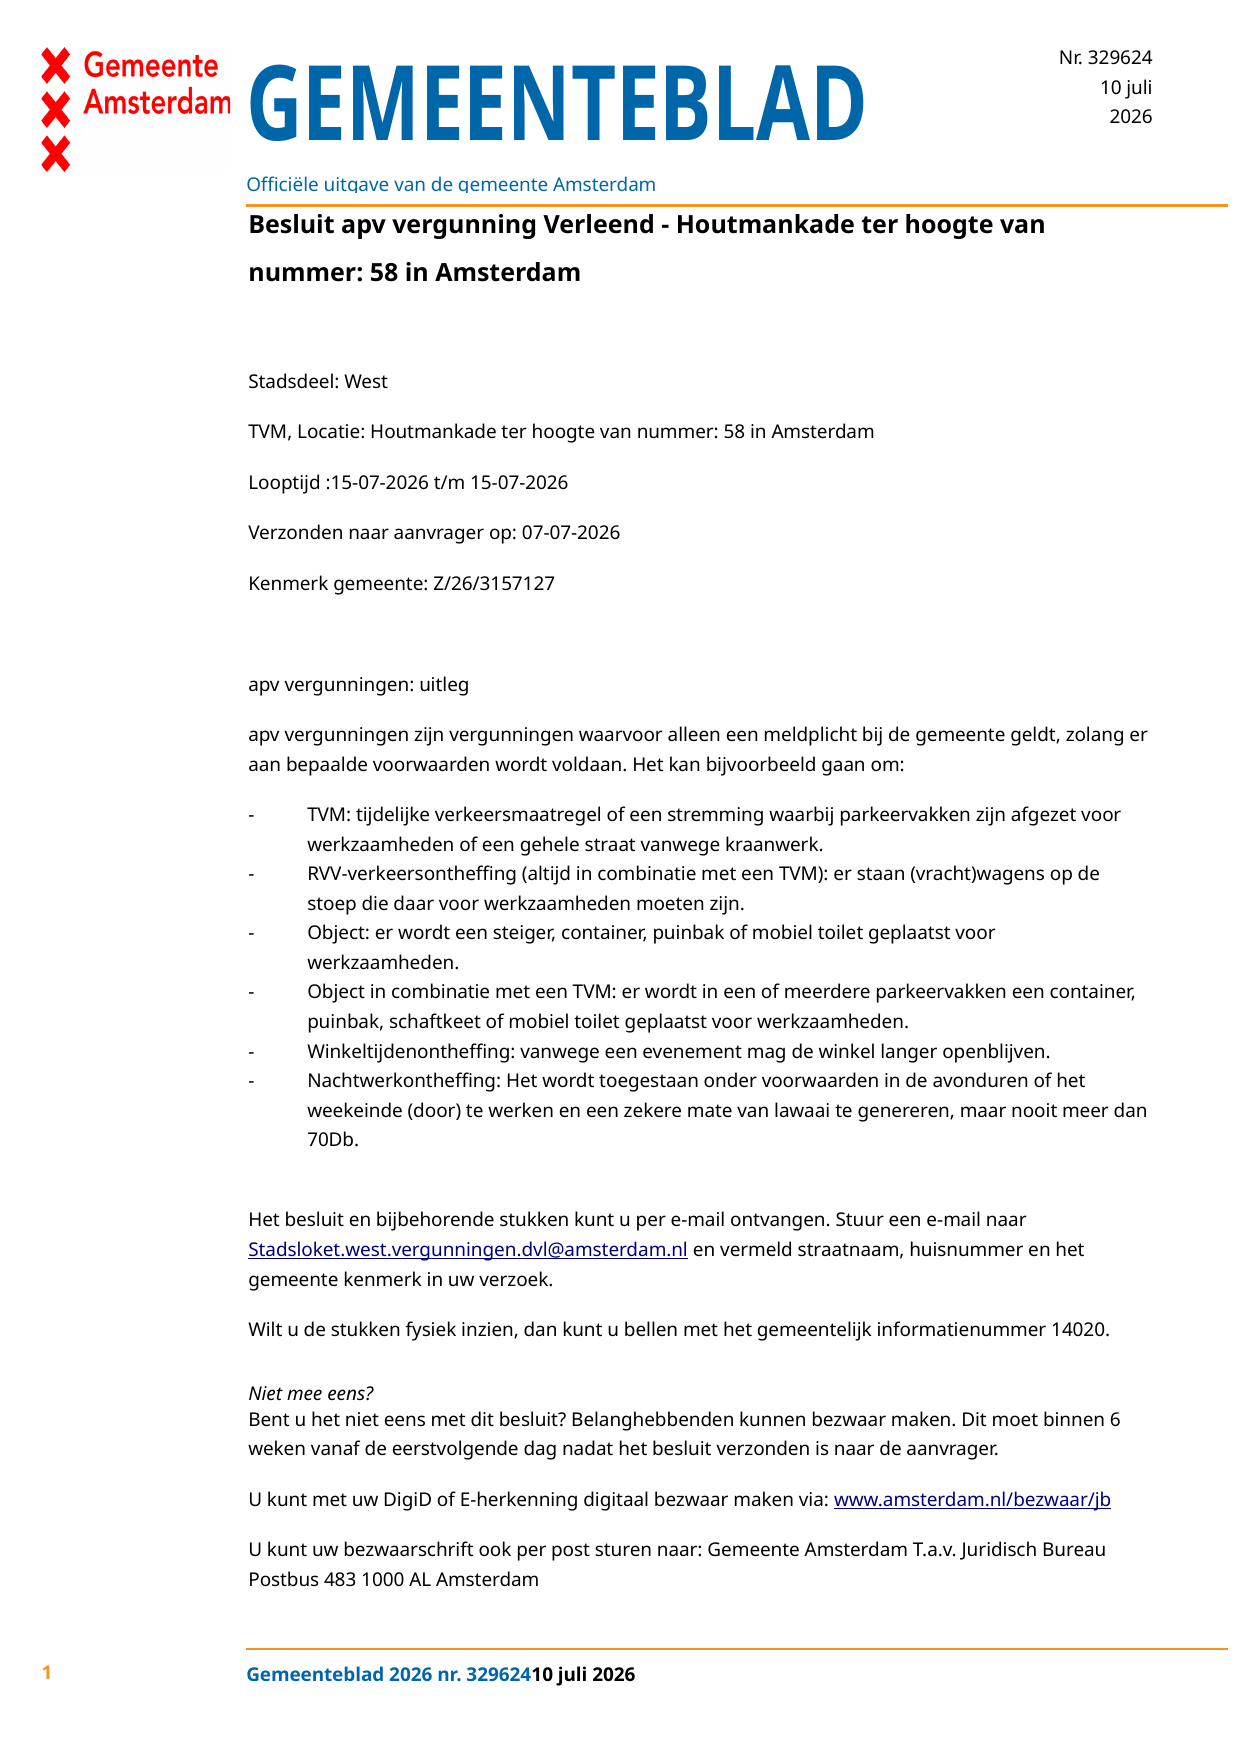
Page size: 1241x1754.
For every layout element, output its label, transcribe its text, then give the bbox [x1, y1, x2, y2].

text Wilt u de stukken fysiek inzien, dan kunt u bellen met het gemeentelijk informatienummer 14020. [248, 1316, 1152, 1342]
list RVV-verkeersontheffing (altijd in combinatie met een TVM): er staan (vracht)wagens op de stoep die daar voor werkzaamheden moeten zijn. [248, 860, 1152, 916]
text Bent u het niet eens met dit besluit? Belanghebbenden kunnen bezwaar maken. Dit moet binnen 6 weken vanaf de eerstvolgende dag nadat het besluit verzonden is naar de aanvrager. [248, 1406, 1152, 1461]
text apv vergunningen zijn vergunningen waarvoor alleen een meldplicht bij de gemeente geldt, zolang er aan bepaalde voorwaarden wordt voldaan. Het kan bijvoorbeeld gaan om: [248, 721, 1152, 777]
text TVM, Locatie: Houtmankade ter hoogte van nummer: 58 in Amsterdam [248, 419, 1152, 444]
list Object in combinatie met een TVM: er wordt in een of meerdere parkeervakken een container, puinbak, schaftkeet of mobiel toilet geplaatst voor werkzaamheden. [248, 979, 1152, 1034]
text Stadsdeel: West [248, 368, 1152, 394]
list Winkeltijdenontheffing: vanwege een evenement mag de winkel langer openblijven. [248, 1038, 1152, 1064]
text apv vergunningen: uitleg [248, 671, 1152, 697]
text Looptijd :15-07-2026 t/m 15-07-2026 [248, 469, 1152, 495]
text U kunt uw bezwaarschrift ook per post sturen naar: Gemeente Amsterdam T.a.v. Juridisch Bureau Postbus 483 1000 AL Amsterdam [248, 1536, 1152, 1592]
text Het besluit en bijbehorende stukken kunt u per e-mail ontvangen. Stuur een e-mail naar Stadsloket.west.vergunningen.dvl@amsterdam.nl en vermeld straatnaam, huisnummer en het gemeente kenmerk in uw verzoek. [248, 1207, 1152, 1292]
picture [41, 47, 231, 172]
list TVM: tijdelijke verkeersmaatregel of een stremming waarbij parkeervakken zijn afgezet voor werkzaamheden of een gehele straat vanwege kraanwerk. [248, 801, 1152, 857]
list Nachtwerkontheffing: Het wordt toegestaan onder voorwaarden in de avonduren of het weekeinde (door) te werken en een zekere mate van lawaai te genereren, maar nooit meer dan 70Db. [248, 1067, 1152, 1152]
list Object: er wordt een steiger, container, puinbak of mobiel toilet geplaatst voor werkzaamheden. [248, 919, 1152, 975]
text Niet mee eens? [248, 1380, 1152, 1406]
text U kunt met uw DigiD of E-herkenning digitaal bezwaar maken via: www.amsterdam.nl/bezwaar/jb [248, 1486, 1152, 1512]
text Verzonden naar aanvrager op: 07-07-2026 [248, 519, 1152, 545]
text Besluit apv vergunning Verleend - Houtmankade ter hoogte van nummer: 58 in Amsterdam [248, 207, 1152, 288]
text Kenmerk gemeente: Z/26/3157127 [248, 570, 1152, 596]
